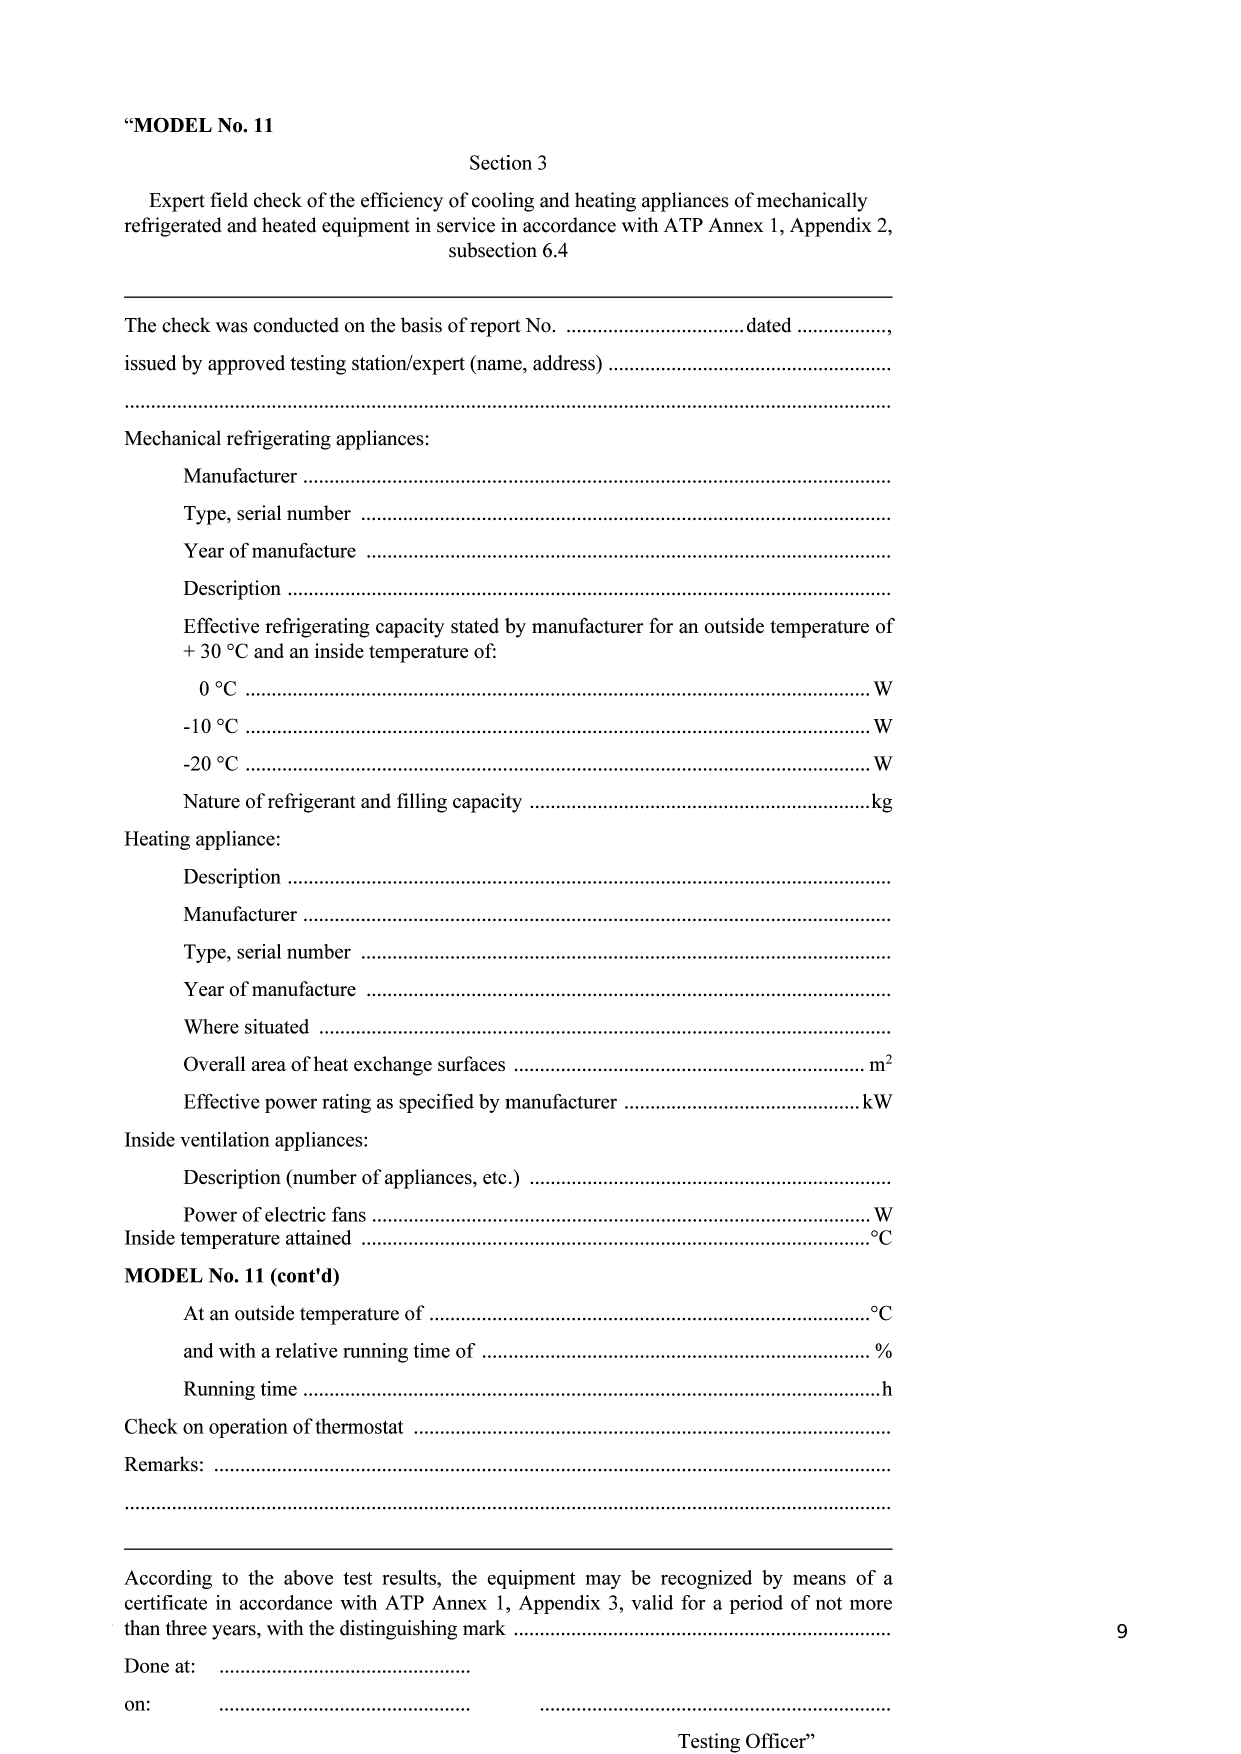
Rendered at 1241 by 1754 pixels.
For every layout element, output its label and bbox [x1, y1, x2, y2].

picture [112, 116, 904, 1754]
